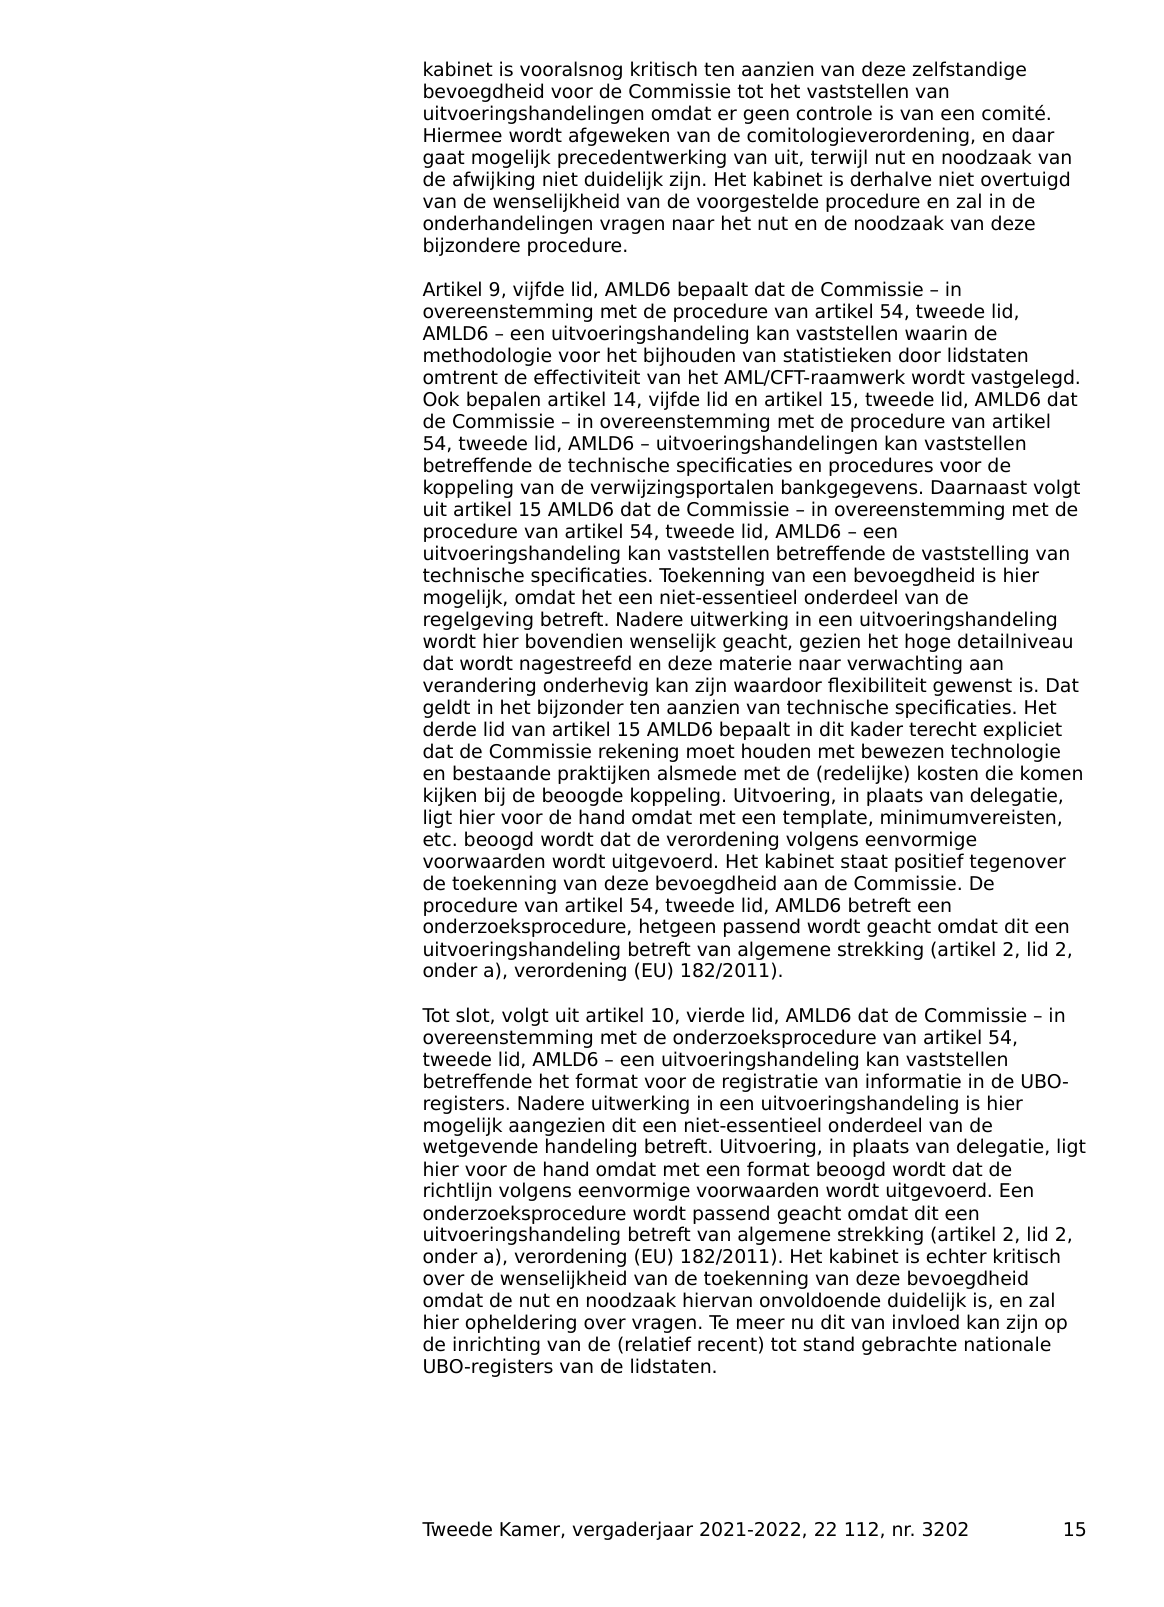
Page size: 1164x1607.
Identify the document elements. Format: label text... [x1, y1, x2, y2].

text kabinet is vooralsnog kritisch ten aanzien van deze zelfstandige bevoegdheid voor de Commissie tot het vaststellen van uitvoeringshandelingen omdat er geen controle is van een comité. Hiermee wordt afgeweken van de comitologieverordening, en daar gaat mogelijk precedentwerking van uit, terwijl nut en noodzaak van de afwijking niet duidelijk zijn. Het kabinet is derhalve niet overtuigd van de wenselijkheid van de voorgestelde procedure en zal in de onderhandelingen vragen naar het nut en de noodzaak van deze bijzondere procedure. [422, 59, 1087, 257]
text Tot slot, volgt uit artikel 10, vierde lid, AMLD6 dat de Commissie – in overeenstemming met de onderzoeksprocedure van artikel 54, tweede lid, AMLD6 – een uitvoeringshandeling kan vaststellen betreffende het format voor de registratie van informatie in de UBO-registers. Nadere uitwerking in een uitvoeringshandeling is hier mogelijk aangezien dit een niet-essentieel onderdeel van de wetgevende handeling betreft. Uitvoering, in plaats van delegatie, ligt hier voor de hand omdat met een format beoogd wordt dat de richtlijn volgens eenvormige voorwaarden wordt uitgevoerd. Een onderzoeksprocedure wordt passend geacht omdat dit een uitvoeringshandeling betreft van algemene strekking (artikel 2, lid 2, onder a), verordening (EU) 182/2011). Het kabinet is echter kritisch over de wenselijkheid van de toekenning van deze bevoegdheid omdat de nut en noodzaak hiervan onvoldoende duidelijk is, en zal hier opheldering over vragen. Te meer nu dit van invloed kan zijn op de inrichting van de (relatief recent) tot stand gebrachte nationale UBO-registers van de lidstaten. [422, 1004, 1087, 1378]
text Artikel 9, vijfde lid, AMLD6 bepaalt dat de Commissie – in overeenstemming met de procedure van artikel 54, tweede lid, AMLD6 – een uitvoeringshandeling kan vaststellen waarin de methodologie voor het bijhouden van statistieken door lidstaten omtrent de effectiviteit van het AML/CFT-raamwerk wordt vastgelegd. Ook bepalen artikel 14, vijfde lid en artikel 15, tweede lid, AMLD6 dat de Commissie – in overeenstemming met de procedure van artikel 54, tweede lid, AMLD6 – uitvoeringshandelingen kan vaststellen betreffende de technische specificaties en procedures voor de koppeling van de verwijzingsportalen bankgegevens. Daarnaast volgt uit artikel 15 AMLD6 dat de Commissie – in overeenstemming met de procedure van artikel 54, tweede lid, AMLD6 – een uitvoeringshandeling kan vaststellen betreffende de vaststelling van technische specificaties. Toekenning van een bevoegdheid is hier mogelijk, omdat het een niet-essentieel onderdeel van de regelgeving betreft. Nadere uitwerking in een uitvoeringshandeling wordt hier bovendien wenselijk geacht, gezien het hoge detailniveau dat wordt nagestreefd en deze materie naar verwachting aan verandering onderhevig kan zijn waardoor flexibiliteit gewenst is. Dat geldt in het bijzonder ten aanzien van technische specificaties. Het derde lid van artikel 15 AMLD6 bepaalt in dit kader terecht expliciet dat de Commissie rekening moet houden met bewezen technologie en bestaande praktijken alsmede met de (redelijke) kosten die komen kijken bij de beoogde koppeling. Uitvoering, in plaats van delegatie, ligt hier voor de hand omdat met een template, minimumvereisten, etc. beoogd wordt dat de verordening volgens eenvormige voorwaarden wordt uitgevoerd. Het kabinet staat positief tegenover de toekenning van deze bevoegdheid aan de Commissie. De procedure van artikel 54, tweede lid, AMLD6 betreft een onderzoeksprocedure, hetgeen passend wordt geacht omdat dit een uitvoeringshandeling betreft van algemene strekking (artikel 2, lid 2, onder a), verordening (EU) 182/2011). [422, 279, 1087, 982]
